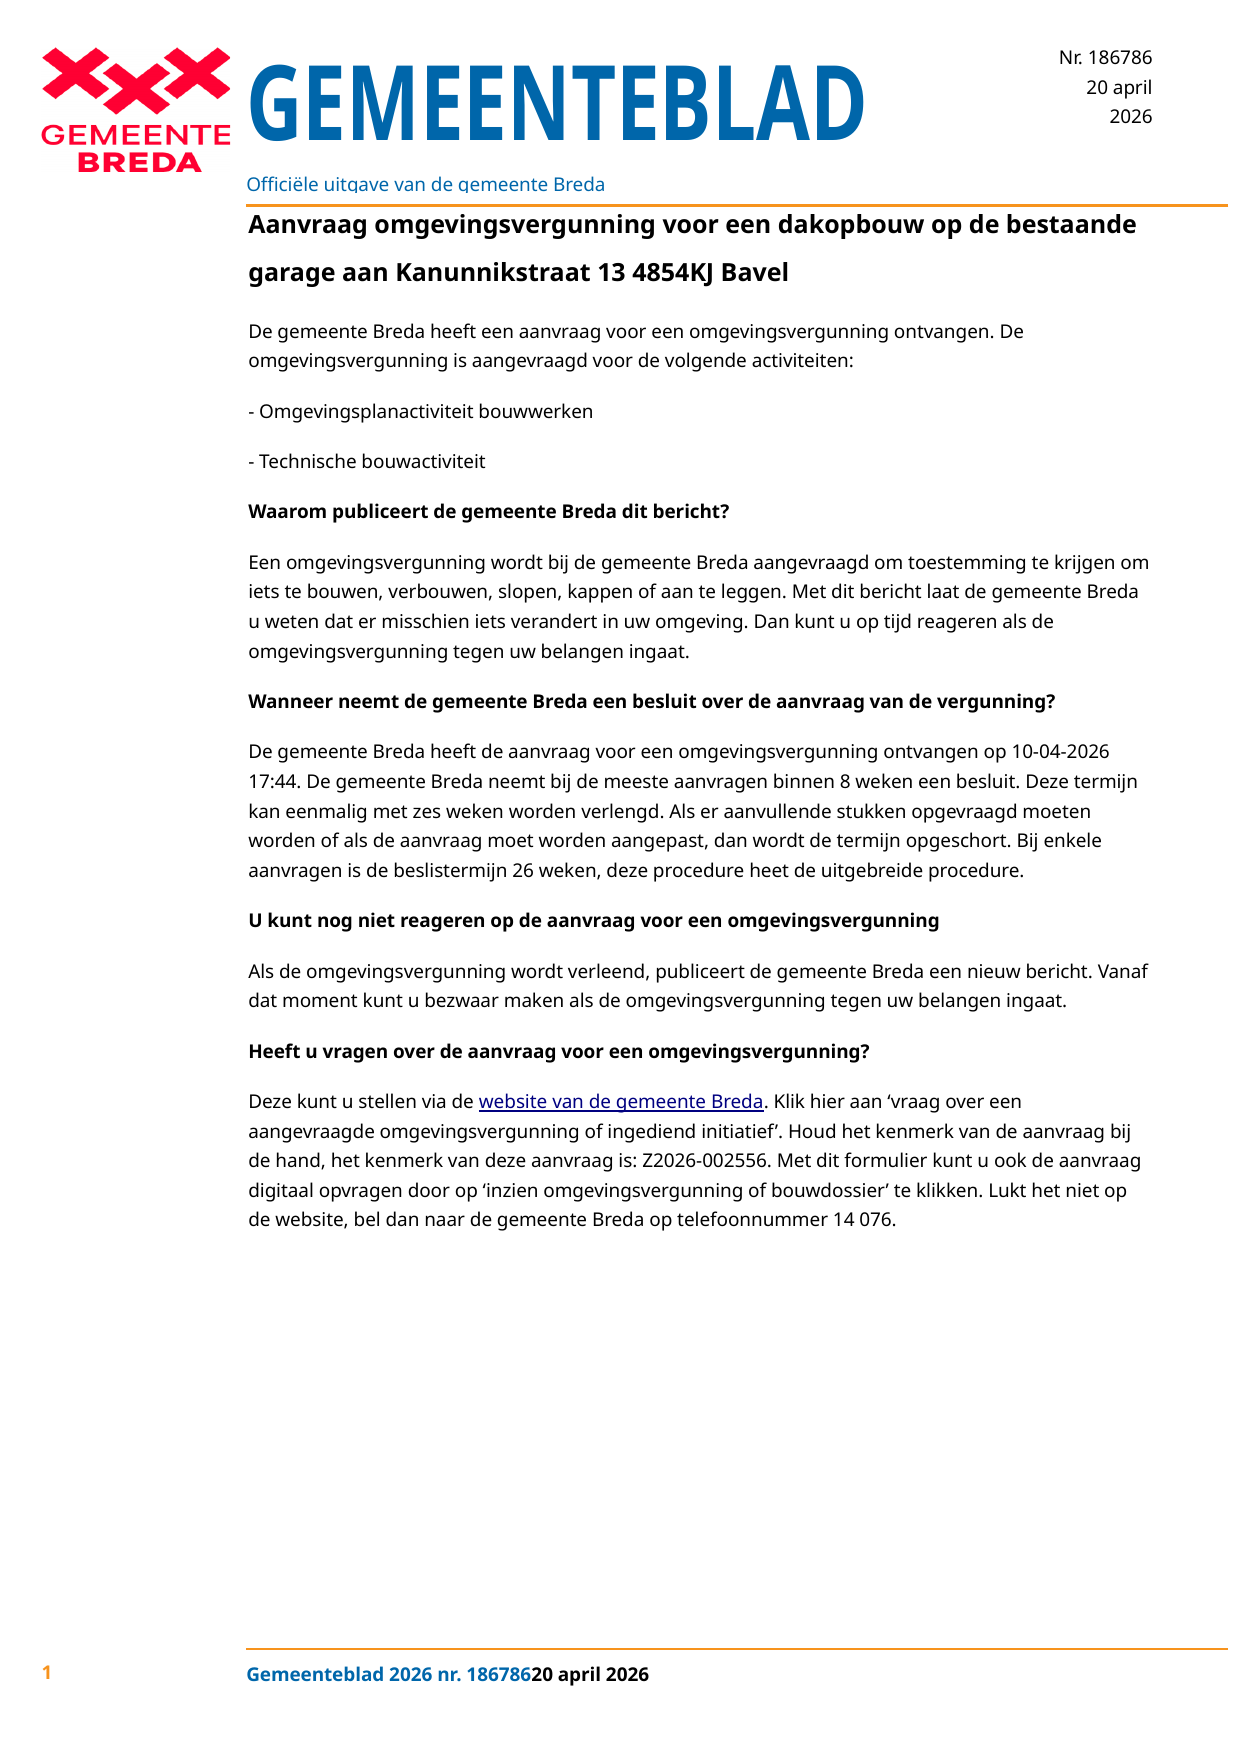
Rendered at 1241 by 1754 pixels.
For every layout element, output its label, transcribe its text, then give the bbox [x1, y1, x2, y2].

text De gemeente Breda heeft de aanvraag voor een omgevingsvergunning ontvangen op 10-04-2026 17:44. De gemeente Breda neemt bij de meeste aanvragen binnen 8 weken een besluit. Deze termijn kan eenmalig met zes weken worden verlengd. Als er aanvullende stukken opgevraagd moeten worden of als de aanvraag moet worden aangepast, dan wordt de termijn opgeschort. Bij enkele aanvragen is de beslistermijn 26 weken, deze procedure heet de uitgebreide procedure. [248, 739, 1152, 883]
text De gemeente Breda heeft een aanvraag voor een omgevingsvergunning ontvangen. De omgevingsvergunning is aangevraagd voor de volgende activiteiten: [248, 318, 1152, 373]
text Waarom publiceert de gemeente Breda dit bericht? [248, 499, 1152, 524]
text U kunt nog niet reageren op de aanvraag voor een omgevingsvergunning [248, 907, 1152, 933]
text Een omgevingsvergunning wordt bij de gemeente Breda aangevraagd om toestemming te krijgen om iets te bouwen, verbouwen, slopen, kappen of aan te leggen. Met dit bericht laat de gemeente Breda u weten dat er misschien iets verandert in uw omgeving. Dan kunt u op tijd reageren als de omgevingsvergunning tegen uw belangen ingaat. [248, 549, 1152, 664]
text - Omgevingsplanactiviteit bouwwerken [248, 398, 1152, 424]
text Aanvraag omgevingsvergunning voor een dakopbouw op de bestaande garage aan Kanunnikstraat 13 4854KJ Bavel [248, 207, 1152, 288]
text Deze kunt u stellen via de website van de gemeente Breda. Klik hier aan ‘vraag over een aangevraagde omgevingsvergunning of ingediend initiatief’. Houd het kenmerk van de aanvraag bij de hand, het kenmerk van deze aanvraag is: Z2026-002556. Met dit formulier kunt u ook de aanvraag digitaal opvragen door op ‘inzien omgevingsvergunning of bouwdossier’ te klikken. Lukt het niet op de website, bel dan naar de gemeente Breda op telefoonnummer 14 076. [248, 1088, 1152, 1232]
text Wanneer neemt de gemeente Breda een besluit over de aanvraag van de vergunning? [248, 688, 1152, 714]
text - Technische bouwactiviteit [248, 448, 1152, 474]
picture [41, 47, 231, 172]
text Heeft u vragen over de aanvraag voor een omgevingsvergunning? [248, 1038, 1152, 1064]
text Als de omgevingsvergunning wordt verleend, publiceert de gemeente Breda een nieuw bericht. Vanaf dat moment kunt u bezwaar maken als de omgevingsvergunning tegen uw belangen ingaat. [248, 958, 1152, 1013]
